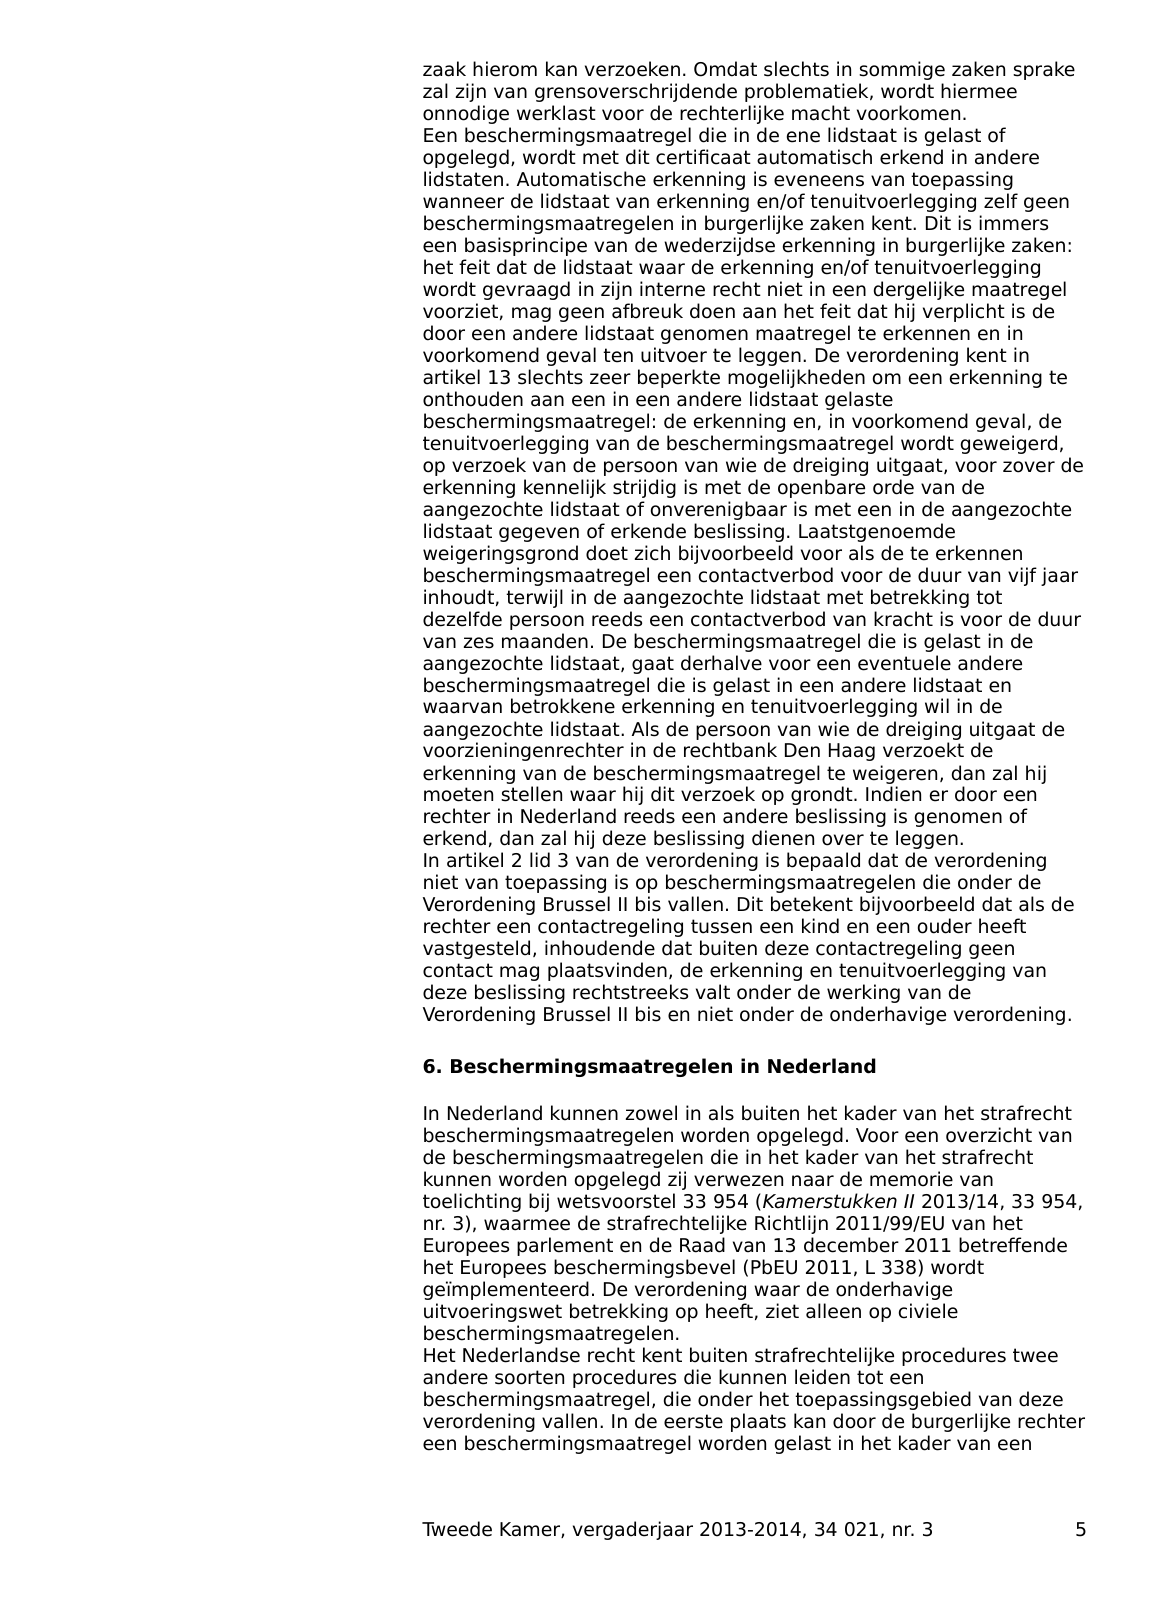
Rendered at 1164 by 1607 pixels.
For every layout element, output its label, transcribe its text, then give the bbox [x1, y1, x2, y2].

text Een beschermingsmaatregel die in de ene lidstaat is gelast of opgelegd, wordt met dit certificaat automatisch erkend in andere lidstaten. Automatische erkenning is eveneens van toepassing wanneer de lidstaat van erkenning en/of tenuitvoerlegging zelf geen beschermingsmaatregelen in burgerlijke zaken kent. Dit is immers een basisprincipe van de wederzijdse erkenning in burgerlijke zaken: het feit dat de lidstaat waar de erkenning en/of tenuitvoerlegging wordt gevraagd in zijn interne recht niet in een dergelijke maatregel voorziet, mag geen afbreuk doen aan het feit dat hij verplicht is de door een andere lidstaat genomen maatregel te erkennen en in voorkomend geval ten uitvoer te leggen. De verordening kent in artikel 13 slechts zeer beperkte mogelijkheden om een erkenning te onthouden aan een in een andere lidstaat gelaste beschermingsmaatregel: de erkenning en, in voorkomend geval, de tenuitvoerlegging van de beschermingsmaatregel wordt geweigerd, op verzoek van de persoon van wie de dreiging uitgaat, voor zover de erkenning kennelijk strijdig is met de openbare orde van de aangezochte lidstaat of onverenigbaar is met een in de aangezochte lidstaat gegeven of erkende beslissing. Laatstgenoemde weigeringsgrond doet zich bijvoorbeeld voor als de te erkennen beschermingsmaatregel een contactverbod voor de duur van vijf jaar inhoudt, terwijl in de aangezochte lidstaat met betrekking tot dezelfde persoon reeds een contactverbod van kracht is voor de duur van zes maanden. De beschermingsmaatregel die is gelast in de aangezochte lidstaat, gaat derhalve voor een eventuele andere beschermingsmaatregel die is gelast in een andere lidstaat en waarvan betrokkene erkenning en tenuitvoerlegging wil in de aangezochte lidstaat. Als de persoon van wie de dreiging uitgaat de voorzieningenrechter in de rechtbank Den Haag verzoekt de erkenning van de beschermingsmaatregel te weigeren, dan zal hij moeten stellen waar hij dit verzoek op grondt. Indien er door een rechter in Nederland reeds een andere beslissing is genomen of erkend, dan zal hij deze beslissing dienen over te leggen. [422, 125, 1087, 850]
text In artikel 2 lid 3 van de verordening is bepaald dat de verordening niet van toepassing is op beschermingsmaatregelen die onder de Verordening Brussel II bis vallen. Dit betekent bijvoorbeeld dat als de rechter een contactregeling tussen een kind en een ouder heeft vastgesteld, inhoudende dat buiten deze contactregeling geen contact mag plaatsvinden, de erkenning en tenuitvoerlegging van deze beslissing rechtstreeks valt onder de werking van de Verordening Brussel II bis en niet onder de onderhavige verordening. [422, 850, 1087, 1026]
text zaak hierom kan verzoeken. Omdat slechts in sommige zaken sprake zal zijn van grensoverschrijdende problematiek, wordt hiermee onnodige werklast voor de rechterlijke macht voorkomen. [422, 59, 1087, 125]
text In Nederland kunnen zowel in als buiten het kader van het strafrecht beschermingsmaatregelen worden opgelegd. Voor een overzicht van de beschermingsmaatregelen die in het kader van het strafrecht kunnen worden opgelegd zij verwezen naar de memorie van toelichting bij wetsvoorstel 33 954 (Kamerstukken II 2013/14, 33 954, nr. 3), waarmee de strafrechtelijke Richtlijn 2011/99/EU van het Europees parlement en de Raad van 13 december 2011 betreffende het Europees beschermingsbevel (PbEU 2011, L 338) wordt geïmplementeerd. De verordening waar de onderhavige uitvoeringswet betrekking op heeft, ziet alleen op civiele beschermingsmaatregelen. [422, 1103, 1087, 1345]
text Het Nederlandse recht kent buiten strafrechtelijke procedures twee andere soorten procedures die kunnen leiden tot een beschermingsmaatregel, die onder het toepassingsgebied van deze verordening vallen. In de eerste plaats kan door de burgerlijke rechter een beschermingsmaatregel worden gelast in het kader van een [422, 1345, 1087, 1455]
subtitle 6. Beschermingsmaatregelen in Nederland [422, 1056, 1087, 1078]
